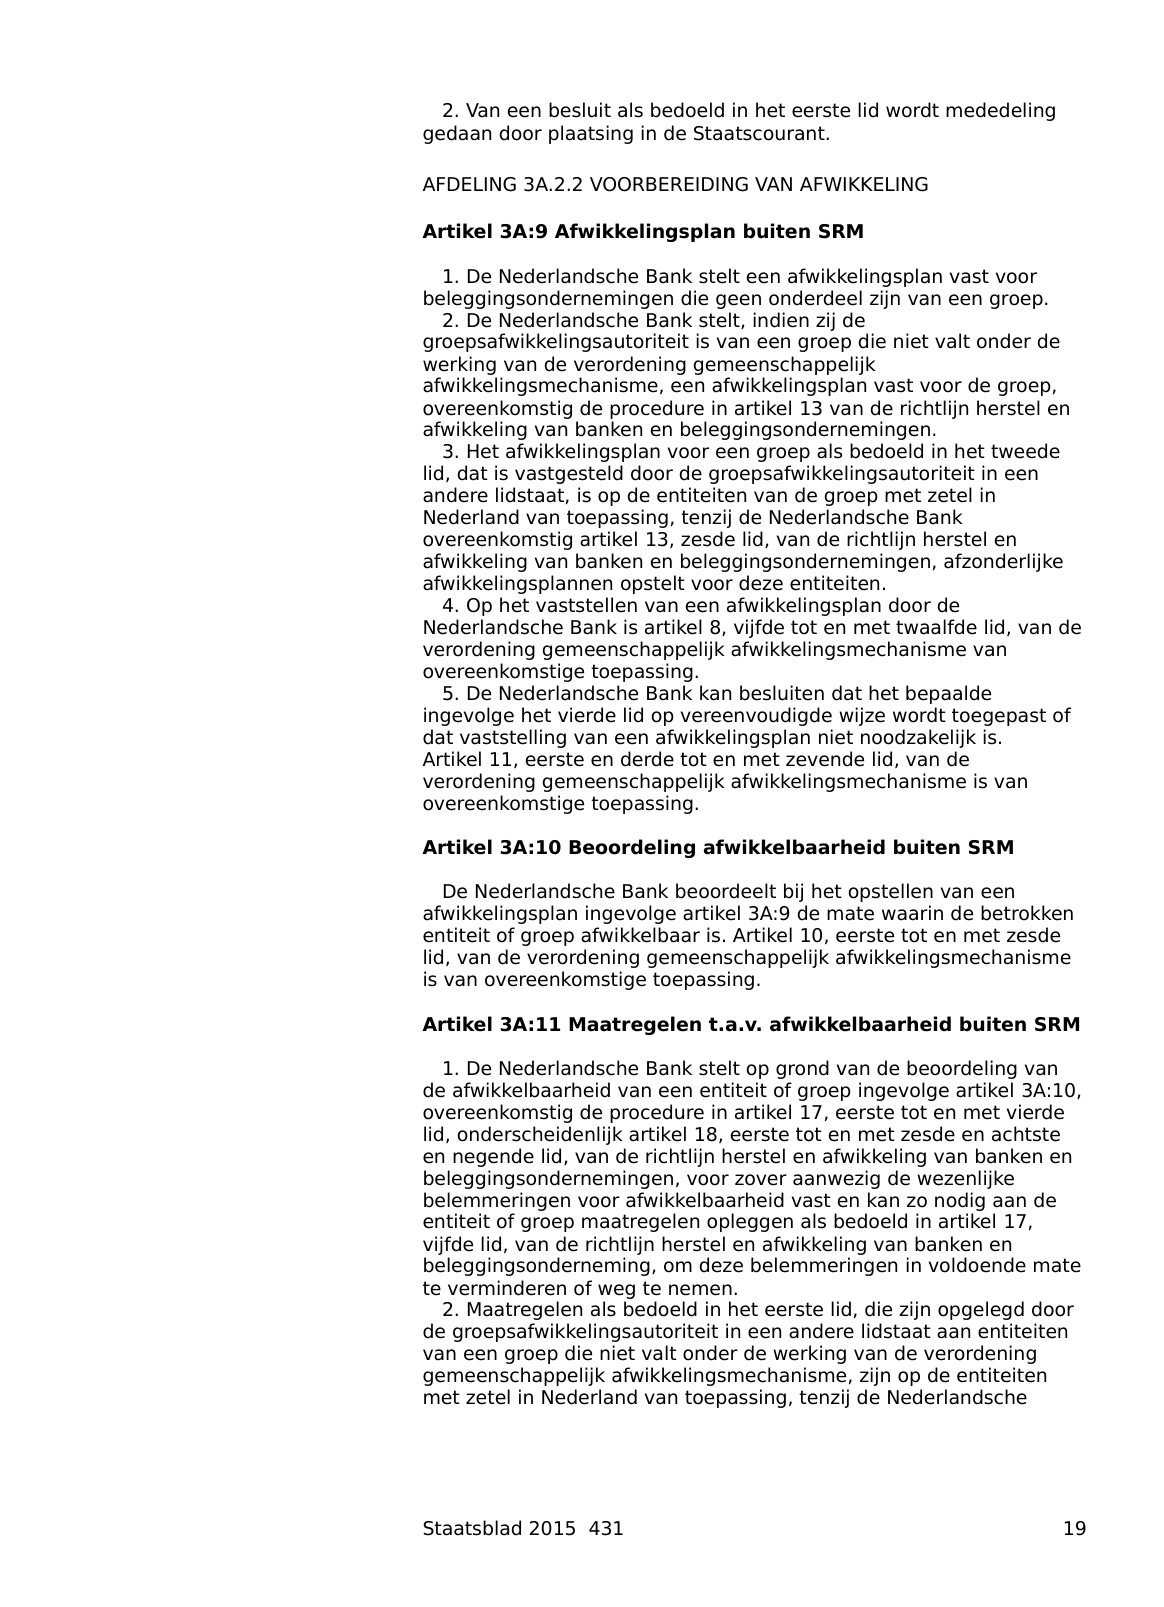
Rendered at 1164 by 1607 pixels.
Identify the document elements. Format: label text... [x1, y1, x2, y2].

text De Nederlandsche Bank beoordeelt bij het opstellen van een afwikkelingsplan ingevolge artikel 3A:9 de mate waarin de betrokken entiteit of groep afwikkelbaar is. Artikel 10, eerste tot en met zesde lid, van de verordening gemeenschappelijk afwikkelingsmechanisme is van overeenkomstige toepassing. [422, 881, 1087, 991]
text 4. Op het vaststellen van een afwikkelingsplan door de Nederlandsche Bank is artikel 8, vijfde tot en met twaalfde lid, van de verordening gemeenschappelijk afwikkelingsmechanisme van overeenkomstige toepassing. [422, 595, 1087, 683]
subtitle AFDELING 3A.2.2 VOORBEREIDING VAN AFWIKKELING [422, 174, 1087, 196]
text 2. Maatregelen als bedoeld in het eerste lid, die zijn opgelegd door de groepsafwikkelingsautoriteit in een andere lidstaat aan entiteiten van een groep die niet valt onder de werking van de verordening gemeenschappelijk afwikkelingsmechanisme, zijn op de entiteiten met zetel in Nederland van toepassing, tenzij de Nederlandsche [422, 1299, 1087, 1409]
text 2. Van een besluit als bedoeld in het eerste lid wordt mededeling gedaan door plaatsing in de Staatscourant. [422, 100, 1087, 144]
text 5. De Nederlandsche Bank kan besluiten dat het bepaalde ingevolge het vierde lid op vereenvoudigde wijze wordt toegepast of dat vaststelling van een afwikkelingsplan niet noodzakelijk is. Artikel 11, eerste en derde tot en met zevende lid, van de verordening gemeenschappelijk afwikkelingsmechanisme is van overeenkomstige toepassing. [422, 683, 1087, 815]
text 2. De Nederlandsche Bank stelt, indien zij de groepsafwikkelingsautoriteit is van een groep die niet valt onder de werking van de verordening gemeenschappelijk afwikkelingsmechanisme, een afwikkelingsplan vast voor de groep, overeenkomstig de procedure in artikel 13 van de richtlijn herstel en afwikkeling van banken en beleggingsondernemingen. [422, 309, 1087, 441]
text 3. Het afwikkelingsplan voor een groep als bedoeld in het tweede lid, dat is vastgesteld door de groepsafwikkelingsautoriteit in een andere lidstaat, is op de entiteiten van de groep met zetel in Nederland van toepassing, tenzij de Nederlandsche Bank overeenkomstig artikel 13, zesde lid, van de richtlijn herstel en afwikkeling van banken en beleggingsondernemingen, afzonderlijke afwikkelingsplannen opstelt voor deze entiteiten. [422, 441, 1087, 595]
subtitle Artikel 3A:9 Afwikkelingsplan buiten SRM [422, 221, 1087, 243]
text 1. De Nederlandsche Bank stelt een afwikkelingsplan vast voor beleggingsondernemingen die geen onderdeel zijn van een groep. [422, 266, 1087, 309]
subtitle Artikel 3A:11 Maatregelen t.a.v. afwikkelbaarheid buiten SRM [422, 1013, 1087, 1035]
text 1. De Nederlandsche Bank stelt op grond van de beoordeling van de afwikkelbaarheid van een entiteit of groep ingevolge artikel 3A:10, overeenkomstig de procedure in artikel 17, eerste tot en met vierde lid, onderscheidenlijk artikel 18, eerste tot en met zesde en achtste en negende lid, van de richtlijn herstel en afwikkeling van banken en beleggingsondernemingen, voor zover aanwezig de wezenlijke belemmeringen voor afwikkelbaarheid vast en kan zo nodig aan de entiteit of groep maatregelen opleggen als bedoeld in artikel 17, vijfde lid, van de richtlijn herstel en afwikkeling van banken en beleggingsonderneming, om deze belemmeringen in voldoende mate te verminderen of weg te nemen. [422, 1058, 1087, 1299]
subtitle Artikel 3A:10 Beoordeling afwikkelbaarheid buiten SRM [422, 837, 1087, 859]
